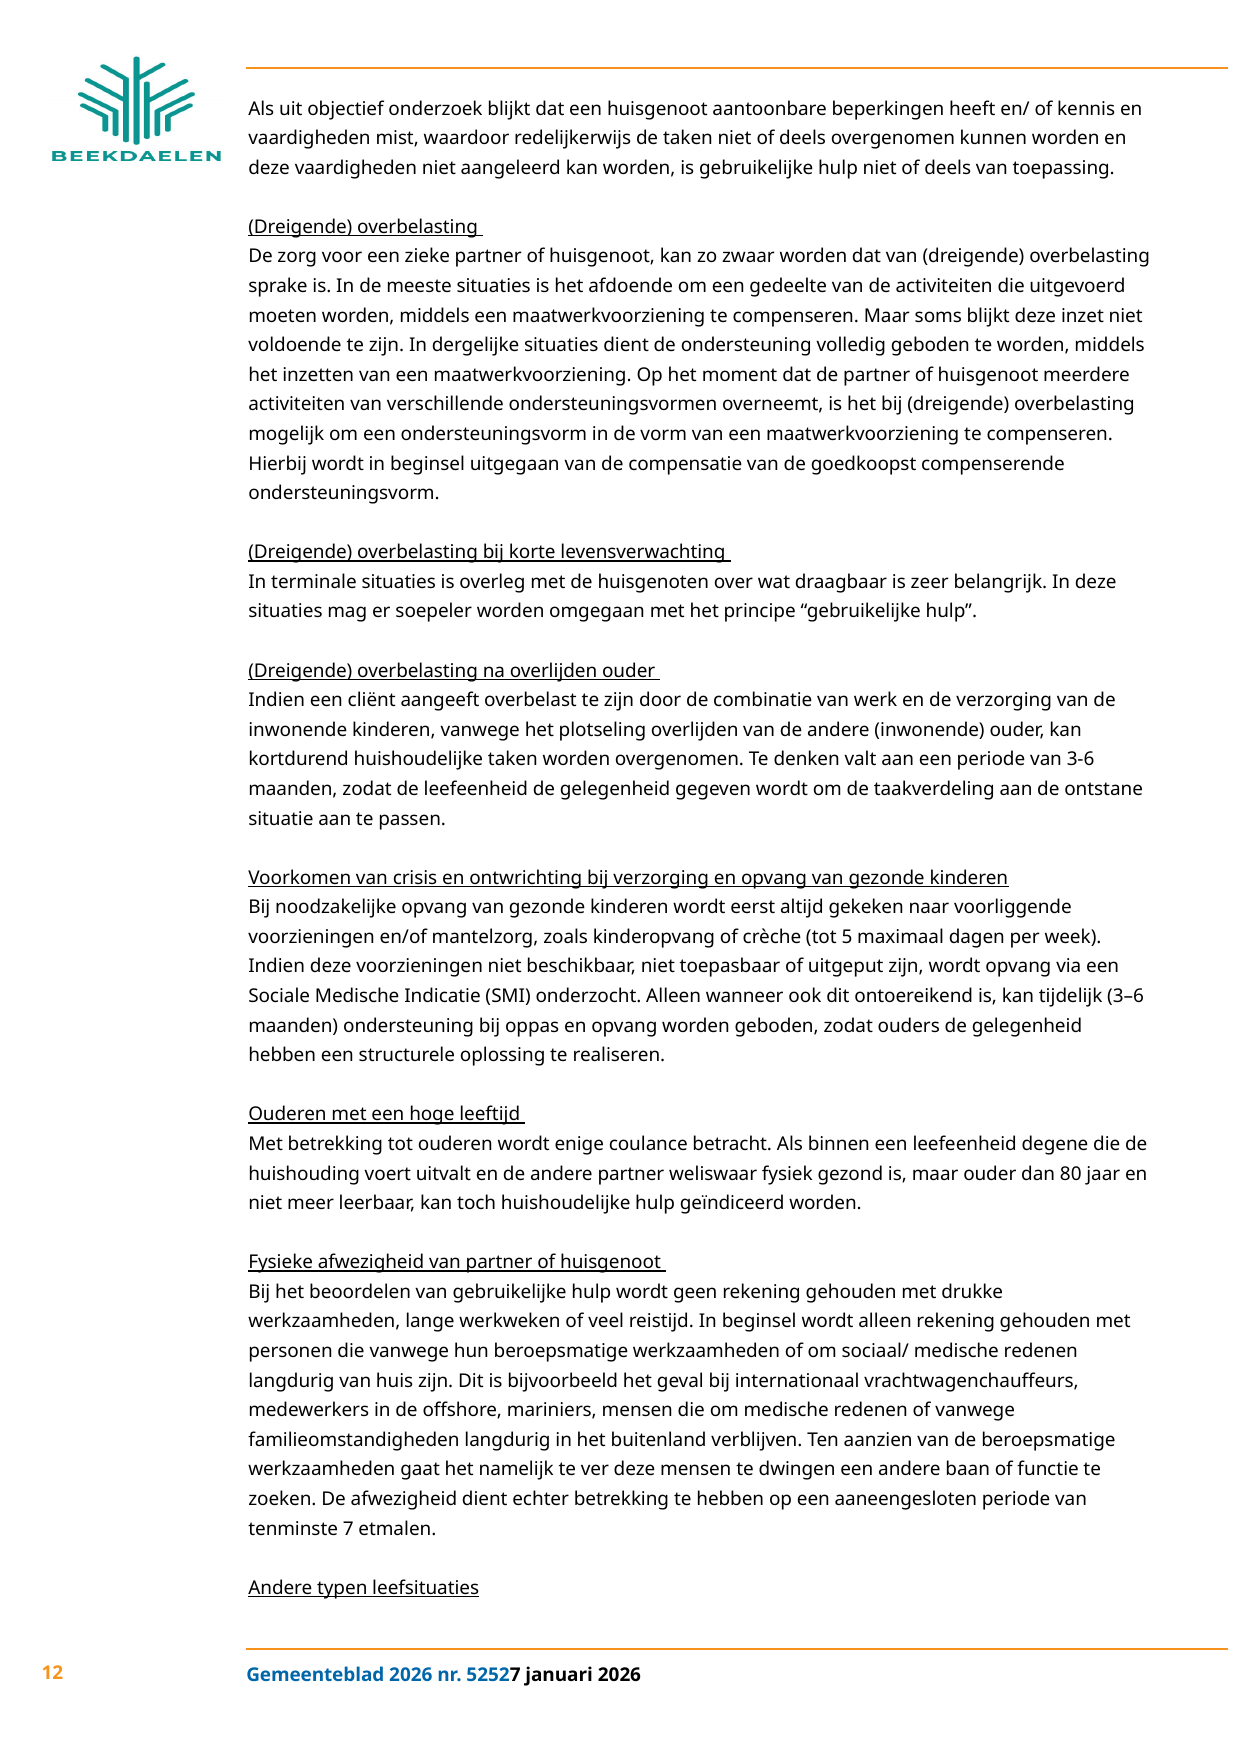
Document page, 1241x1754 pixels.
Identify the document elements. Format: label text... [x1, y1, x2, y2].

text De zorg voor een zieke partner of huisgenoot, kan zo zwaar worden dat van (dreigende) overbelasting sprake is. In de meeste situaties is het afdoende om een gedeelte van de activiteiten die uitgevoerd moeten worden, middels een maatwerkvoorziening te compenseren. Maar soms blijkt deze inzet niet voldoende te zijn. In dergelijke situaties dient de ondersteuning volledig geboden te worden, middels het inzetten van een maatwerkvoorziening. Op het moment dat de partner of huisgenoot meerdere activiteiten van verschillende ondersteuningsvormen overneemt, is het bij (dreigende) overbelasting mogelijk om een ondersteuningsvorm in de vorm van een maatwerkvoorziening te compenseren. Hierbij wordt in beginsel uitgegaan van de compensatie van de goedkoopst compenserende ondersteuningsvorm. [248, 243, 1152, 505]
text (Dreigende) overbelasting na overlijden ouder [248, 657, 1152, 683]
text Indien een cliënt aangeeft overbelast te zijn door de combinatie van werk en de verzorging van de inwonende kinderen, vanwege het plotseling overlijden van de andere (inwonende) ouder, kan kortdurend huishoudelijke taken worden overgenomen. Te denken valt aan een periode van 3-6 maanden, zodat de leefeenheid de gelegenheid gegeven wordt om de taakverdeling aan de ontstane situatie aan te passen. [248, 686, 1152, 831]
text Fysieke afwezigheid van partner of huisgenoot [248, 1248, 1152, 1274]
text Met betrekking tot ouderen wordt enige coulance betracht. Als binnen een leefeenheid degene die de huishouding voert uitvalt en de andere partner weliswaar fysiek gezond is, maar ouder dan 80 jaar en niet meer leerbaar, kan toch huishoudelijke hulp geïndiceerd worden. [248, 1130, 1152, 1215]
text In terminale situaties is overleg met de huisgenoten over wat draagbaar is zeer belangrijk. In deze situaties mag er soepeler worden omgegaan met het principe “gebruikelijke hulp”. [248, 568, 1152, 623]
text Bij het beoordelen van gebruikelijke hulp wordt geen rekening gehouden met drukke werkzaamheden, lange werkweken of veel reistijd. In beginsel wordt alleen rekening gehouden met personen die vanwege hun beroepsmatige werkzaamheden of om sociaal/ medische redenen langdurig van huis zijn. Dit is bijvoorbeeld het geval bij internationaal vrachtwagenchauffeurs, medewerkers in de offshore, mariniers, mensen die om medische redenen of vanwege familieomstandigheden langdurig in het buitenland verblijven. Ten aanzien van de beroepsmatige werkzaamheden gaat het namelijk te ver deze mensen te dwingen een andere baan of functie te zoeken. De afwezigheid dient echter betrekking te hebben op een aaneengesloten periode van tenminste 7 etmalen. [248, 1278, 1152, 1541]
text (Dreigende) overbelasting [248, 213, 1152, 239]
text Voorkomen van crisis en ontwrichting bij verzorging en opvang van gezonde kinderen [248, 864, 1152, 890]
text (Dreigende) overbelasting bij korte levensverwachting [248, 538, 1152, 564]
picture [41, 47, 231, 172]
text Andere typen leefsituaties [248, 1574, 1152, 1600]
text Bij noodzakelijke opvang van gezonde kinderen wordt eerst altijd gekeken naar voorliggende voorzieningen en/of mantelzorg, zoals kinderopvang of crèche (tot 5 maximaal dagen per week). Indien deze voorzieningen niet beschikbaar, niet toepasbaar of uitgeput zijn, wordt opvang via een Sociale Medische Indicatie (SMI) onderzocht. Alleen wanneer ook dit ontoereikend is, kan tijdelijk (3–6 maanden) ondersteuning bij oppas en opvang worden geboden, zodat ouders de gelegenheid hebben een structurele oplossing te realiseren. [248, 893, 1152, 1067]
text Als uit objectief onderzoek blijkt dat een huisgenoot aantoonbare beperkingen heeft en/ of kennis en vaardigheden mist, waardoor redelijkerwijs de taken niet of deels overgenomen kunnen worden en deze vaardigheden niet aangeleerd kan worden, is gebruikelijke hulp niet of deels van toepassing. [248, 95, 1152, 180]
text Ouderen met een hoge leeftijd [248, 1101, 1152, 1126]
